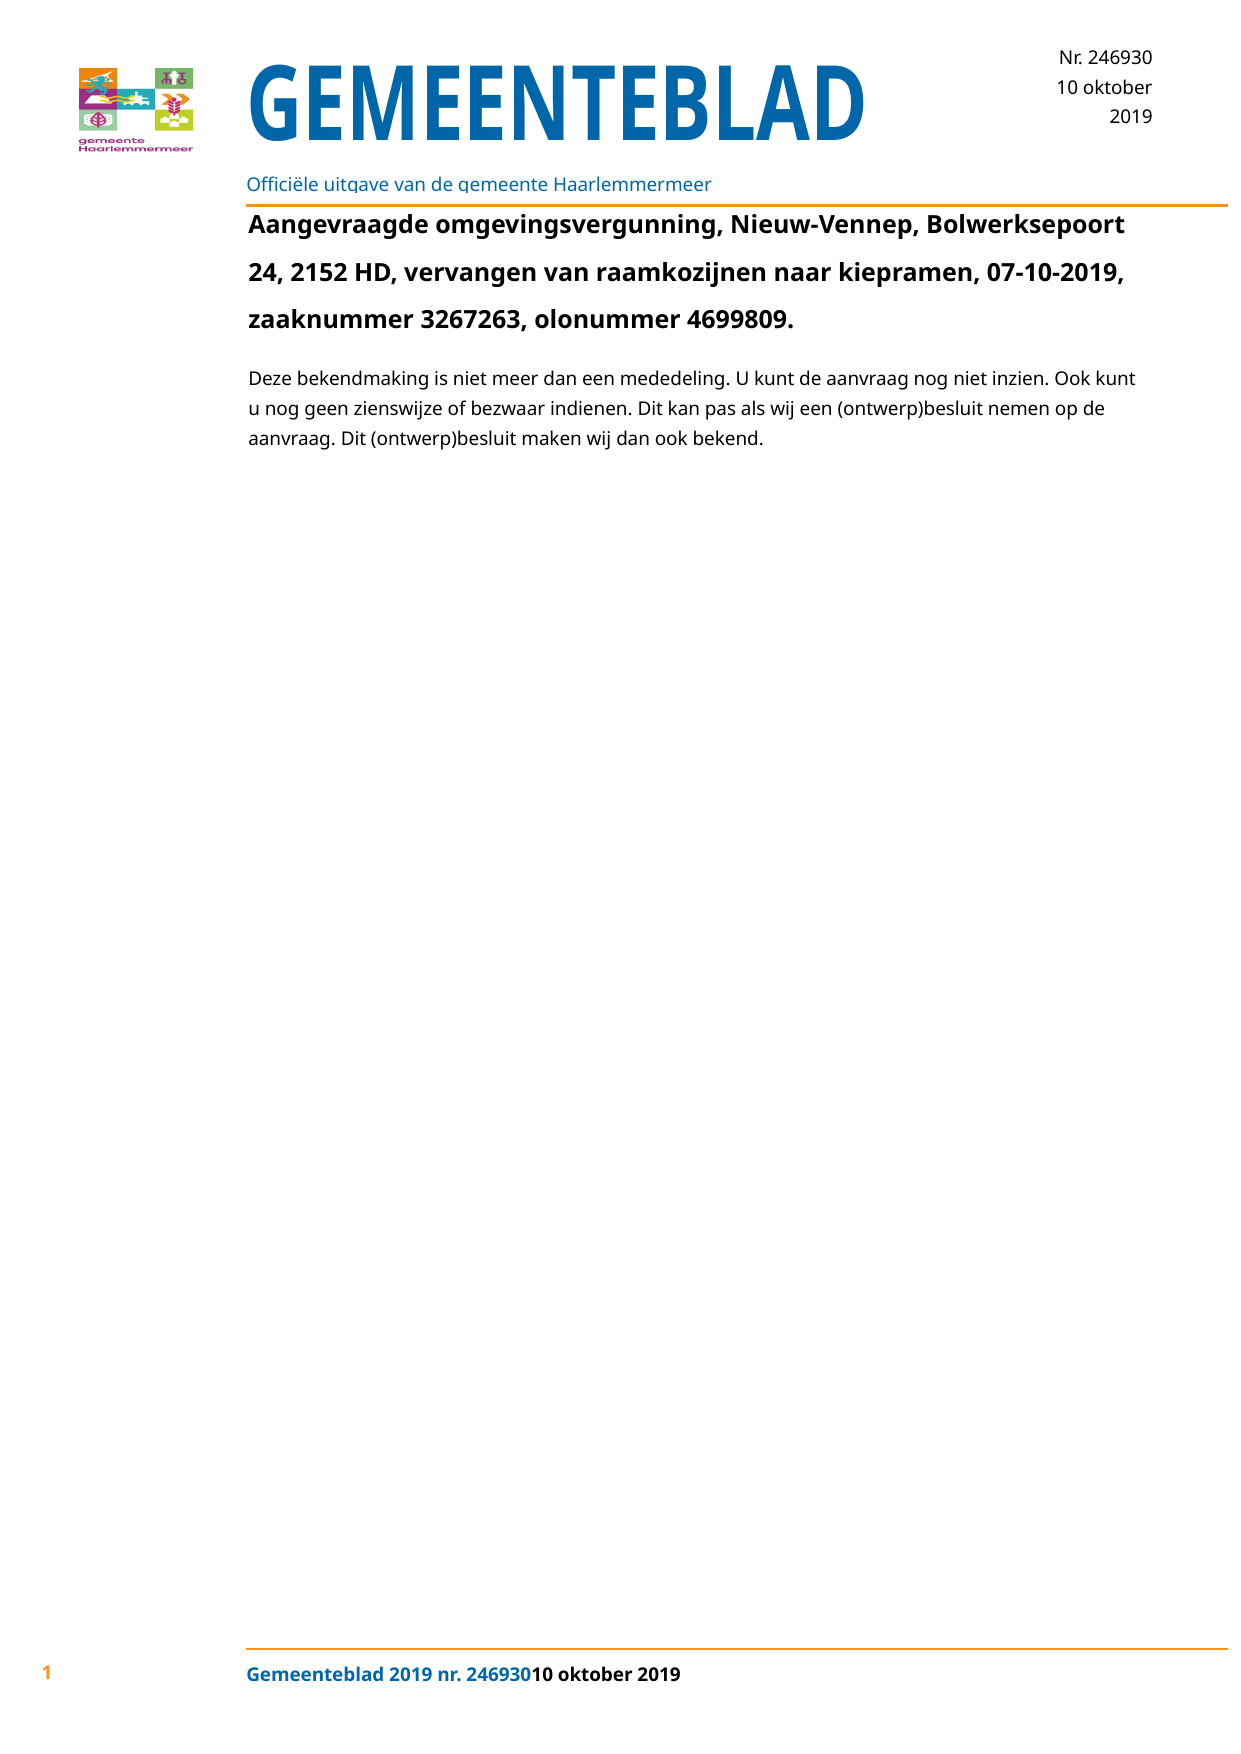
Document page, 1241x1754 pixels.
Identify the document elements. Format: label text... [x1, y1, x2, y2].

text Aangevraagde omgevingsvergunning, Nieuw-Vennep, Bolwerksepoort 24, 2152 HD, vervangen van raamkozijnen naar kiepramen, 07-10-2019, zaaknummer 3267263, olonummer 4699809. [248, 207, 1152, 336]
text Deze bekendmaking is niet meer dan een mededeling. U kunt de aanvraag nog niet inzien. Ook kunt u nog geen zienswijze of bezwaar indienen. Dit kan pas als wij een (ontwerp)besluit nemen op de aanvraag. Dit (ontwerp)besluit maken wij dan ook bekend. [248, 366, 1152, 450]
picture [41, 47, 231, 172]
